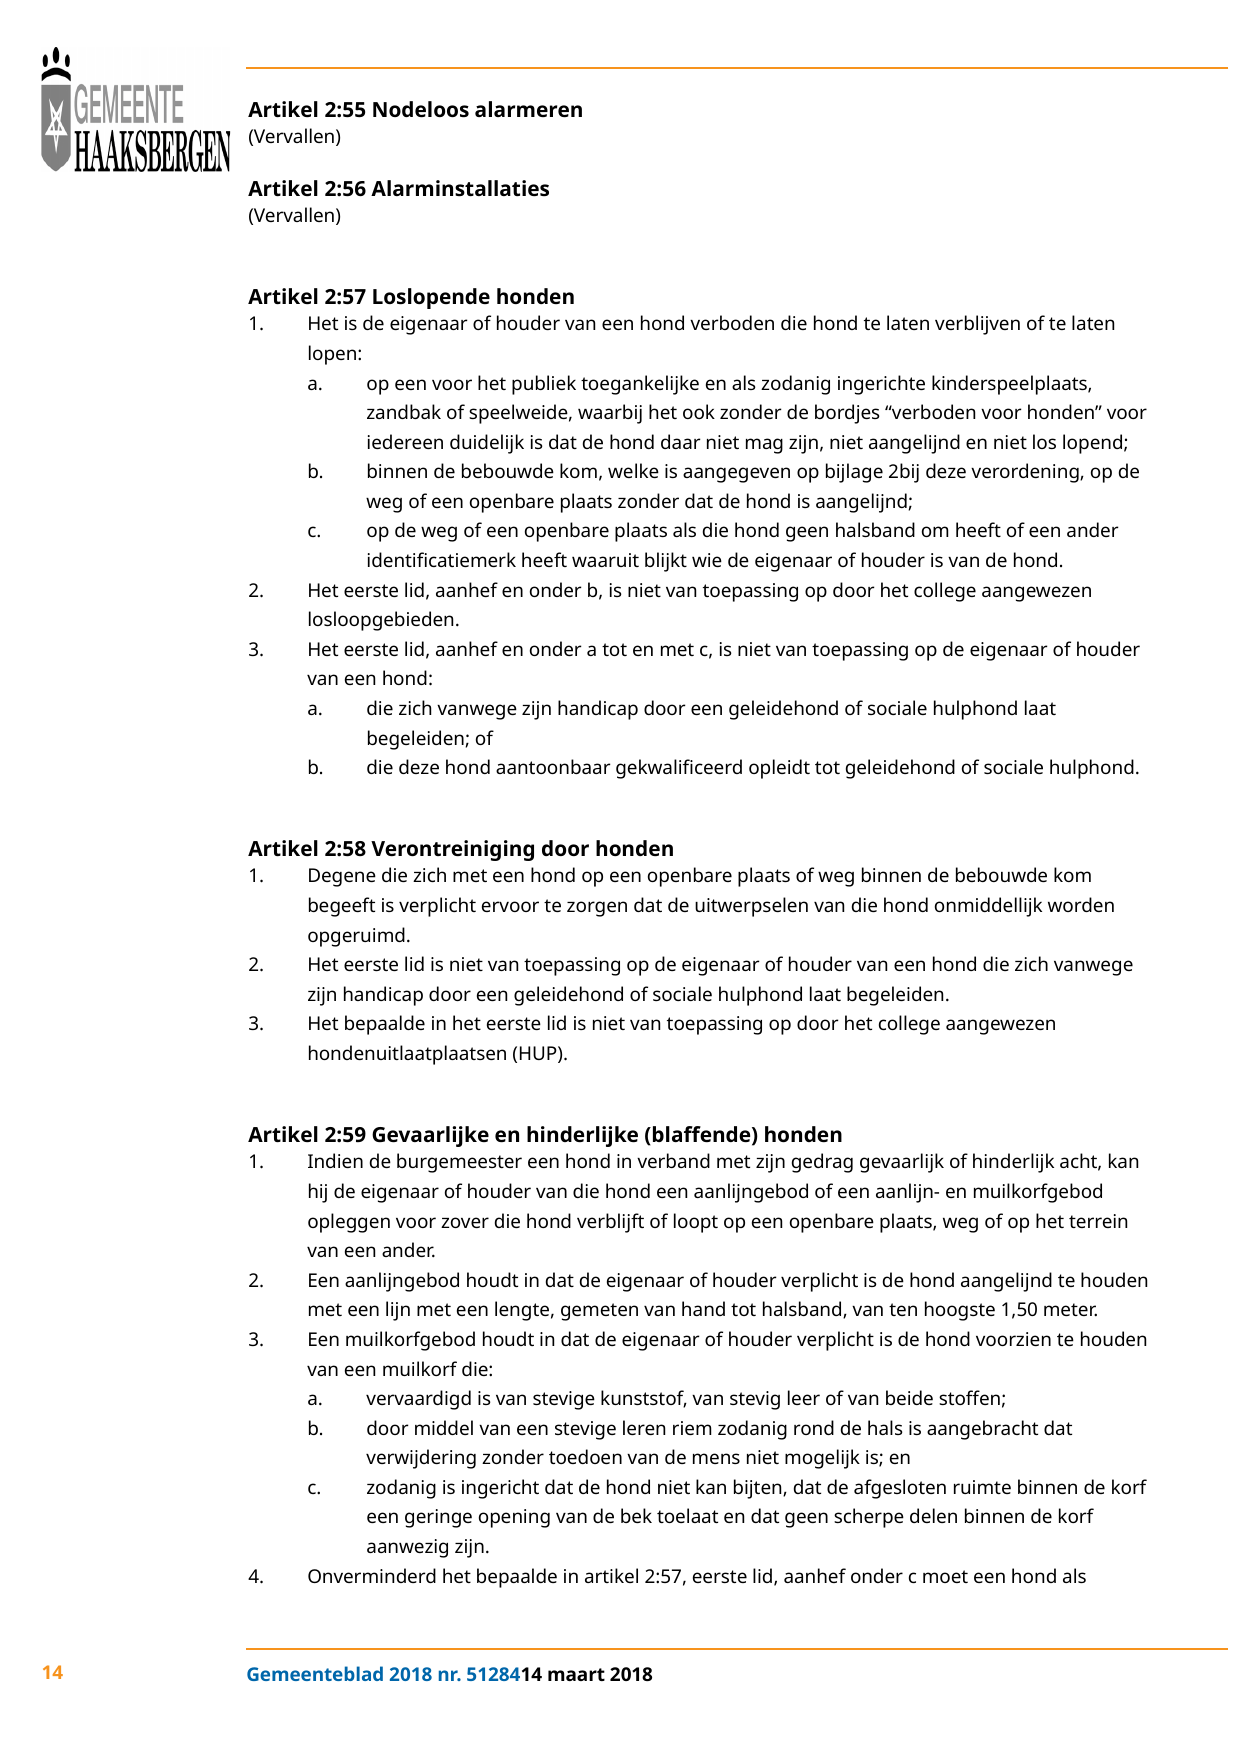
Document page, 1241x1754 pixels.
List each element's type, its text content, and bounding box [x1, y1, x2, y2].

text Artikel 2:58 Verontreiniging door honden [248, 834, 1152, 863]
list door middel van een stevige leren riem zodanig rond de hals is aangebracht dat verwijdering zonder toedoen van de mens niet mogelijk is; en [307, 1415, 1152, 1470]
list Het eerste lid, aanhef en onder a tot en met c, is niet van toepassing op de eigenaar of houder van een hond: [248, 636, 1152, 691]
text Artikel 2:59 Gevaarlijke en hinderlijke (blaffende) honden [248, 1120, 1152, 1149]
list Een muilkorfgebod houdt in dat de eigenaar of houder verplicht is de hond voorzien te houden van een muilkorf die: [248, 1326, 1152, 1381]
text (Vervallen) [248, 202, 1152, 228]
list die deze hond aantoonbaar gekwalificeerd opleidt tot geleidehond of sociale hulphond. [307, 754, 1152, 780]
list Indien de burgemeester een hond in verband met zijn gedrag gevaarlijk of hinderlijk acht, kan hij de eigenaar of houder van die hond een aanlijngebod of een aanlijn- en muilkorfgebod opleggen voor zover die hond verblijft of loopt op een openbare plaats, weg of op het terrein van een ander. [248, 1149, 1152, 1263]
list die zich vanwege zijn handicap door een geleidehond of sociale hulphond laat begeleiden; of [307, 695, 1152, 750]
list Het eerste lid is niet van toepassing op de eigenaar of houder van een hond die zich vanwege zijn handicap door een geleidehond of sociale hulphond laat begeleiden. [248, 951, 1152, 1007]
text Artikel 2:55 Nodeloos alarmeren [248, 95, 1152, 123]
list Het eerste lid, aanhef en onder b, is niet van toepassing op door het college aangewezen losloopgebieden. [248, 577, 1152, 632]
list Het is de eigenaar of houder van een hond verboden die hond te laten verblijven of te laten lopen: [248, 311, 1152, 366]
text (Vervallen) [248, 123, 1152, 149]
list binnen de bebouwde kom, welke is aangegeven op bijlage 2bij deze verordening, op de weg of een openbare plaats zonder dat de hond is aangelijnd; [307, 458, 1152, 514]
list Een aanlijngebod houdt in dat de eigenaar of houder verplicht is de hond aangelijnd te houden met een lijn met een lengte, gemeten van hand tot halsband, van ten hoogste 1,50 meter. [248, 1267, 1152, 1322]
list zodanig is ingericht dat de hond niet kan bijten, dat de afgesloten ruimte binnen de korf een geringe opening van de bek toelaat en dat geen scherpe delen binnen de korf aanwezig zijn. [307, 1474, 1152, 1559]
text Artikel 2:56 Alarminstallaties [248, 174, 1152, 202]
picture [41, 47, 231, 172]
list Degene die zich met een hond op een openbare plaats of weg binnen de bebouwde kom begeeft is verplicht ervoor te zorgen dat de uitwerpselen van die hond onmiddellijk worden opgeruimd. [248, 863, 1152, 948]
list Onverminderd het bepaalde in artikel 2:57, eerste lid, aanhef onder c moet een hond als [248, 1563, 1152, 1588]
list vervaardigd is van stevige kunststof, van stevig leer of van beide stoffen; [307, 1385, 1152, 1411]
text Artikel 2:57 Loslopende honden [248, 282, 1152, 311]
list op een voor het publiek toegankelijke en als zodanig ingerichte kinderspeelplaats, zandbak of speelweide, waarbij het ook zonder de bordjes “verboden voor honden” voor iedereen duidelijk is dat de hond daar niet mag zijn, niet aangelijnd en niet los lopend; [307, 370, 1152, 454]
list op de weg of een openbare plaats als die hond geen halsband om heeft of een ander identificatiemerk heeft waaruit blijkt wie de eigenaar of houder is van de hond. [307, 518, 1152, 573]
list Het bepaalde in het eerste lid is niet van toepassing op door het college aangewezen hondenuitlaatplaatsen (HUP). [248, 1011, 1152, 1066]
